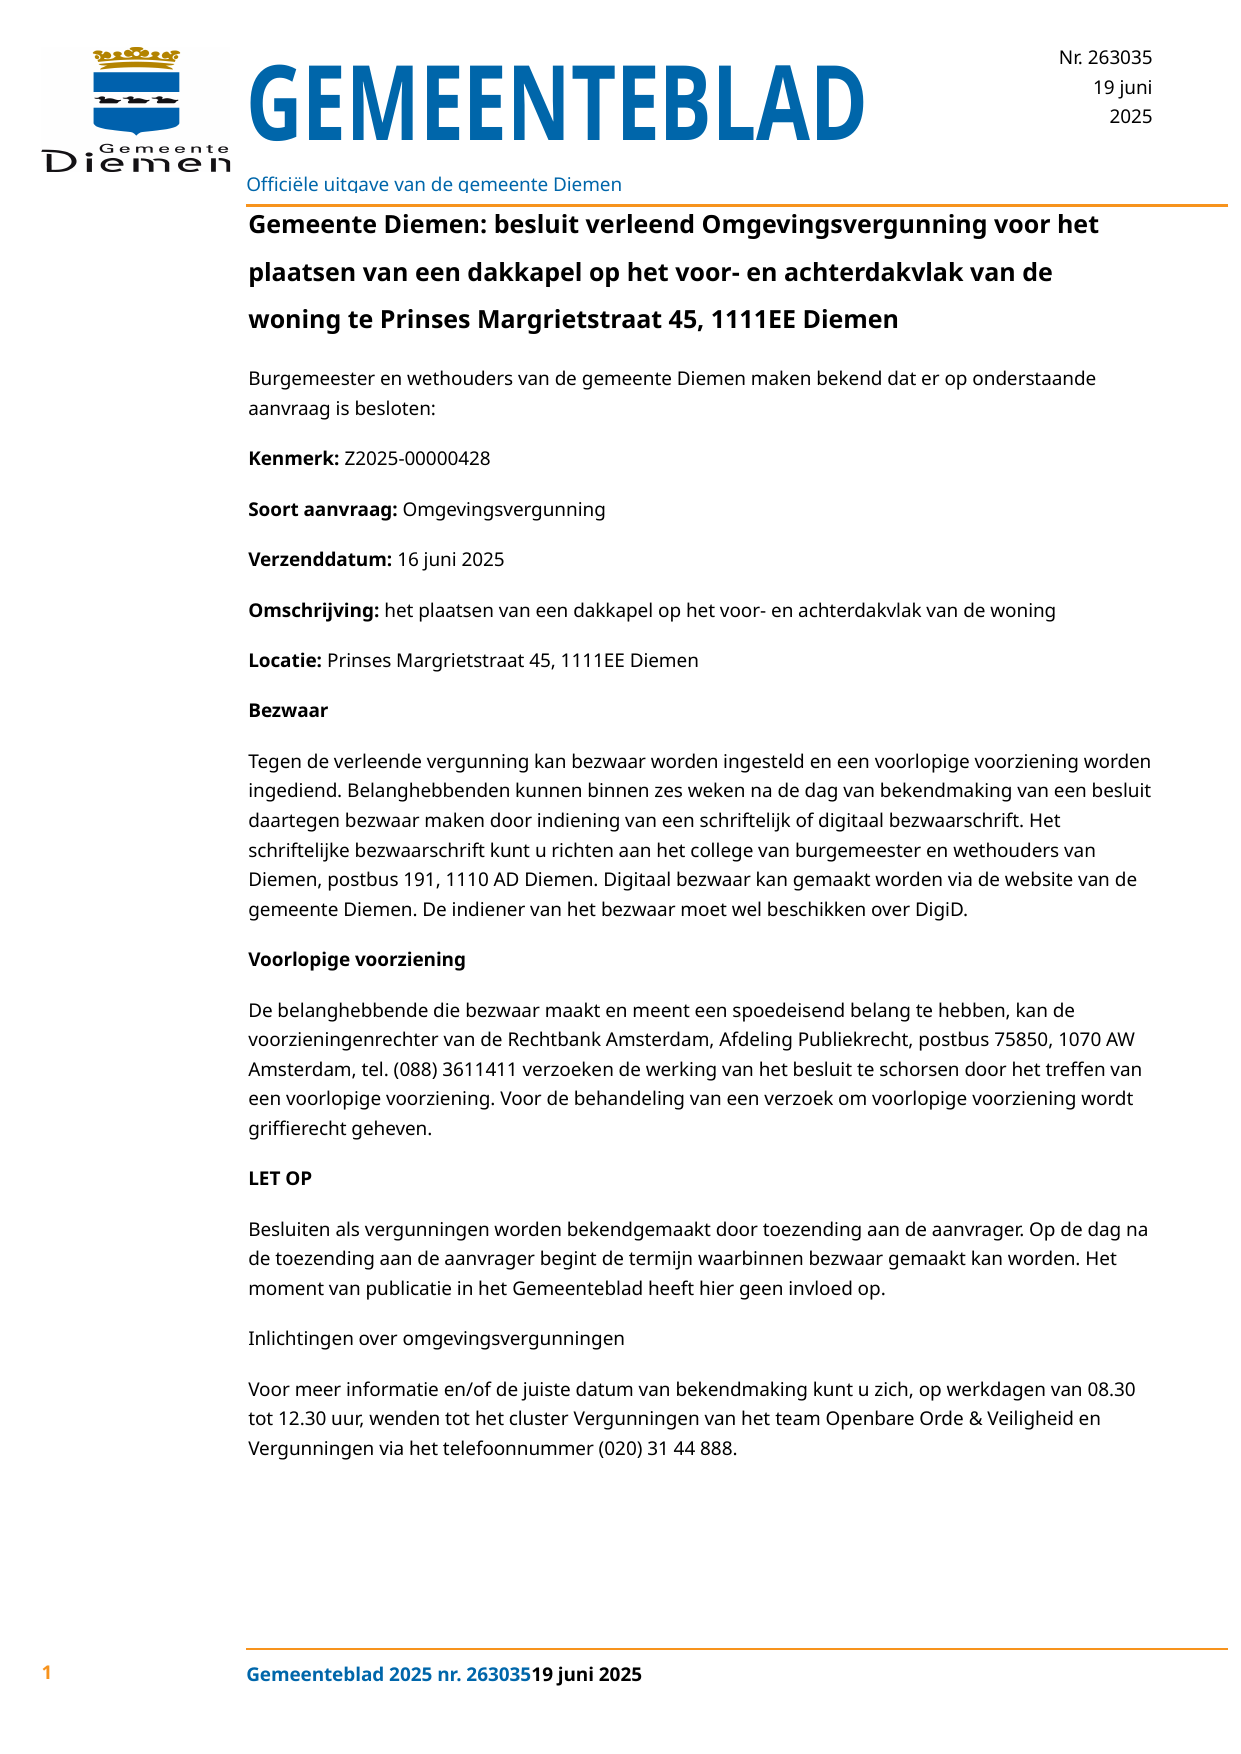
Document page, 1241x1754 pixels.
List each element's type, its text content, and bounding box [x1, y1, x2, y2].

text Tegen de verleende vergunning kan bezwaar worden ingesteld en een voorlopige voorziening worden ingediend. Belanghebbenden kunnen binnen zes weken na de dag van bekendmaking van een besluit daartegen bezwaar maken door indiening van een schriftelijk of digitaal bezwaarschrift. Het schriftelijke bezwaarschrift kunt u richten aan het college van burgemeester en wethouders van Diemen, postbus 191, 1110 AD Diemen. Digitaal bezwaar kan gemaakt worden via de website van de gemeente Diemen. De indiener van het bezwaar moet wel beschikken over DigiD. [248, 748, 1152, 922]
text Voor meer informatie en/of de juiste datum van bekendmaking kunt u zich, op werkdagen van 08.30 tot 12.30 uur, wenden tot het cluster Vergunningen van het team Openbare Orde & Veiligheid en Vergunningen via het telefoonnummer (020) 31 44 888. [248, 1376, 1152, 1461]
text LET OP [248, 1166, 1152, 1191]
text Bezwaar [248, 698, 1152, 723]
text Besluiten als vergunningen worden bekendgemaakt door toezending aan de aanvrager. Op de dag na de toezending aan de aanvrager begint de termijn waarbinnen bezwaar gemaakt kan worden. Het moment van publicatie in het Gemeenteblad heeft hier geen invloed op. [248, 1216, 1152, 1301]
text Soort aanvraag: Omgevingsvergunning [248, 496, 1152, 522]
picture [41, 47, 231, 172]
text Locatie: Prinses Margrietstraat 45, 1111EE Diemen [248, 647, 1152, 673]
text De belanghebbende die bezwaar maakt en meent een spoedeisend belang te hebben, kan de voorzieningenrechter van de Rechtbank Amsterdam, Afdeling Publiekrecht, postbus 75850, 1070 AW Amsterdam, tel. (088) 3611411 verzoeken de werking van het besluit te schorsen door het treffen van een voorlopige voorziening. Voor de behandeling van een verzoek om voorlopige voorziening wordt griffierecht geheven. [248, 997, 1152, 1141]
text Voorlopige voorziening [248, 946, 1152, 972]
text Burgemeester en wethouders van de gemeente Diemen maken bekend dat er op onderstaande aanvraag is besloten: [248, 366, 1152, 421]
text Gemeente Diemen: besluit verleend Omgevingsvergunning voor het plaatsen van een dakkapel op het voor- en achterdakvlak van de woning te Prinses Margrietstraat 45, 1111EE Diemen [248, 207, 1152, 336]
text Verzenddatum: 16 juni 2025 [248, 546, 1152, 572]
text Kenmerk: Z2025-00000428 [248, 446, 1152, 471]
text Inlichtingen over omgevingsvergunningen [248, 1326, 1152, 1351]
text Omschrijving: het plaatsen van een dakkapel op het voor- en achterdakvlak van de woning [248, 597, 1152, 622]
